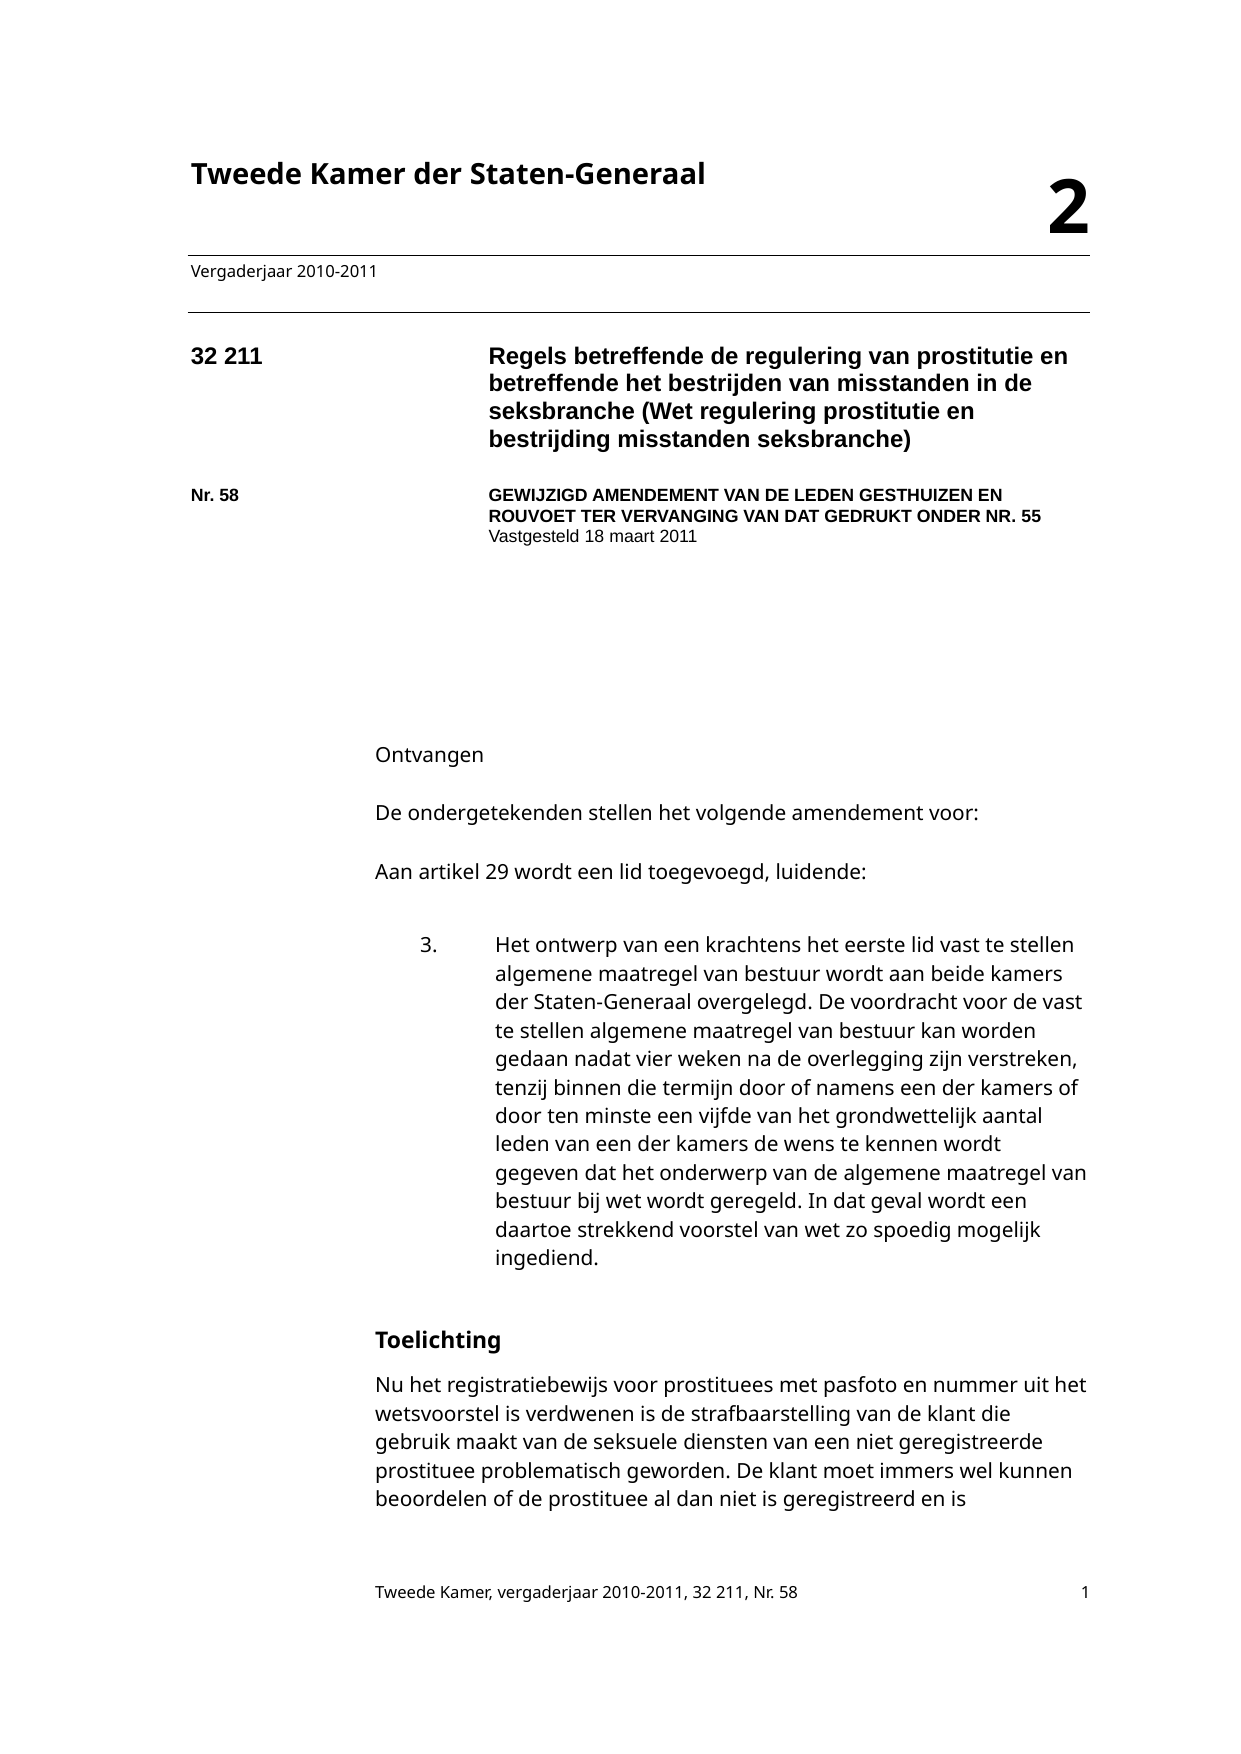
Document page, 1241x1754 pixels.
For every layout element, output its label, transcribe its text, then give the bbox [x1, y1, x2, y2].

text Nu het registratiebewijs voor prostituees met pasfoto en nummer uit het wetsvoorstel is verdwenen is de strafbaarstelling van de klant die gebruik maakt van de seksuele diensten van een niet geregistreerde prostituee problematisch geworden. De klant moet immers wel kunnen beoordelen of de prostituee al dan niet is geregistreerd en is [375, 1370, 1090, 1513]
table_cell 32 211 [188, 339, 485, 482]
text Ontvangen [375, 740, 1090, 768]
table_cell [485, 313, 1090, 339]
table_cell GEWIJZIGD AMENDEMENT VAN DE LEDEN GESTHUIZEN EN ROUVOET TER VERVANGING VAN DAT GEDRUKT ONDER NR. 55 Vastgesteld 18 maart 2011 [485, 482, 1090, 622]
table_cell Vergaderjaar 2010-2011 [188, 256, 485, 312]
text Aan artikel 29 wordt een lid toegevoegd, luidende: [375, 857, 1090, 885]
table_cell Nr. 58 [188, 482, 485, 622]
subtitle Toelichting [375, 1324, 1090, 1355]
text De ondergetekenden stellen het volgende amendement voor: [375, 798, 1090, 827]
table_cell [188, 313, 485, 339]
table_header Tweede Kamer der Staten-Generaal [188, 150, 909, 255]
table_cell Regels betreffende de regulering van prostitutie en betreffende het bestrijden van misstanden in de seksbranche (Wet regulering prostitutie en bestrijding misstanden seksbranche) [485, 339, 1090, 482]
table_cell [485, 256, 1090, 312]
list Het ontwerp van een krachtens het eerste lid vast te stellen algemene maatregel van bestuur wordt aan beide kamers der Staten-Generaal overgelegd. De voordracht voor de vast te stellen algemene maatregel van bestuur kan worden gedaan nadat vier weken na de overlegging zijn verstreken, tenzij binnen die termijn door of namens een der kamers of door ten minste een vijfde van het grondwettelijk aantal leden van een der kamers de wens te kennen wordt gegeven dat het onderwerp van de algemene maatregel van bestuur bij wet wordt geregeld. In dat geval wordt een daartoe strekkend voorstel van wet zo spoedig mogelijk ingediend. [420, 930, 1090, 1272]
table_header 2 [910, 150, 1090, 255]
